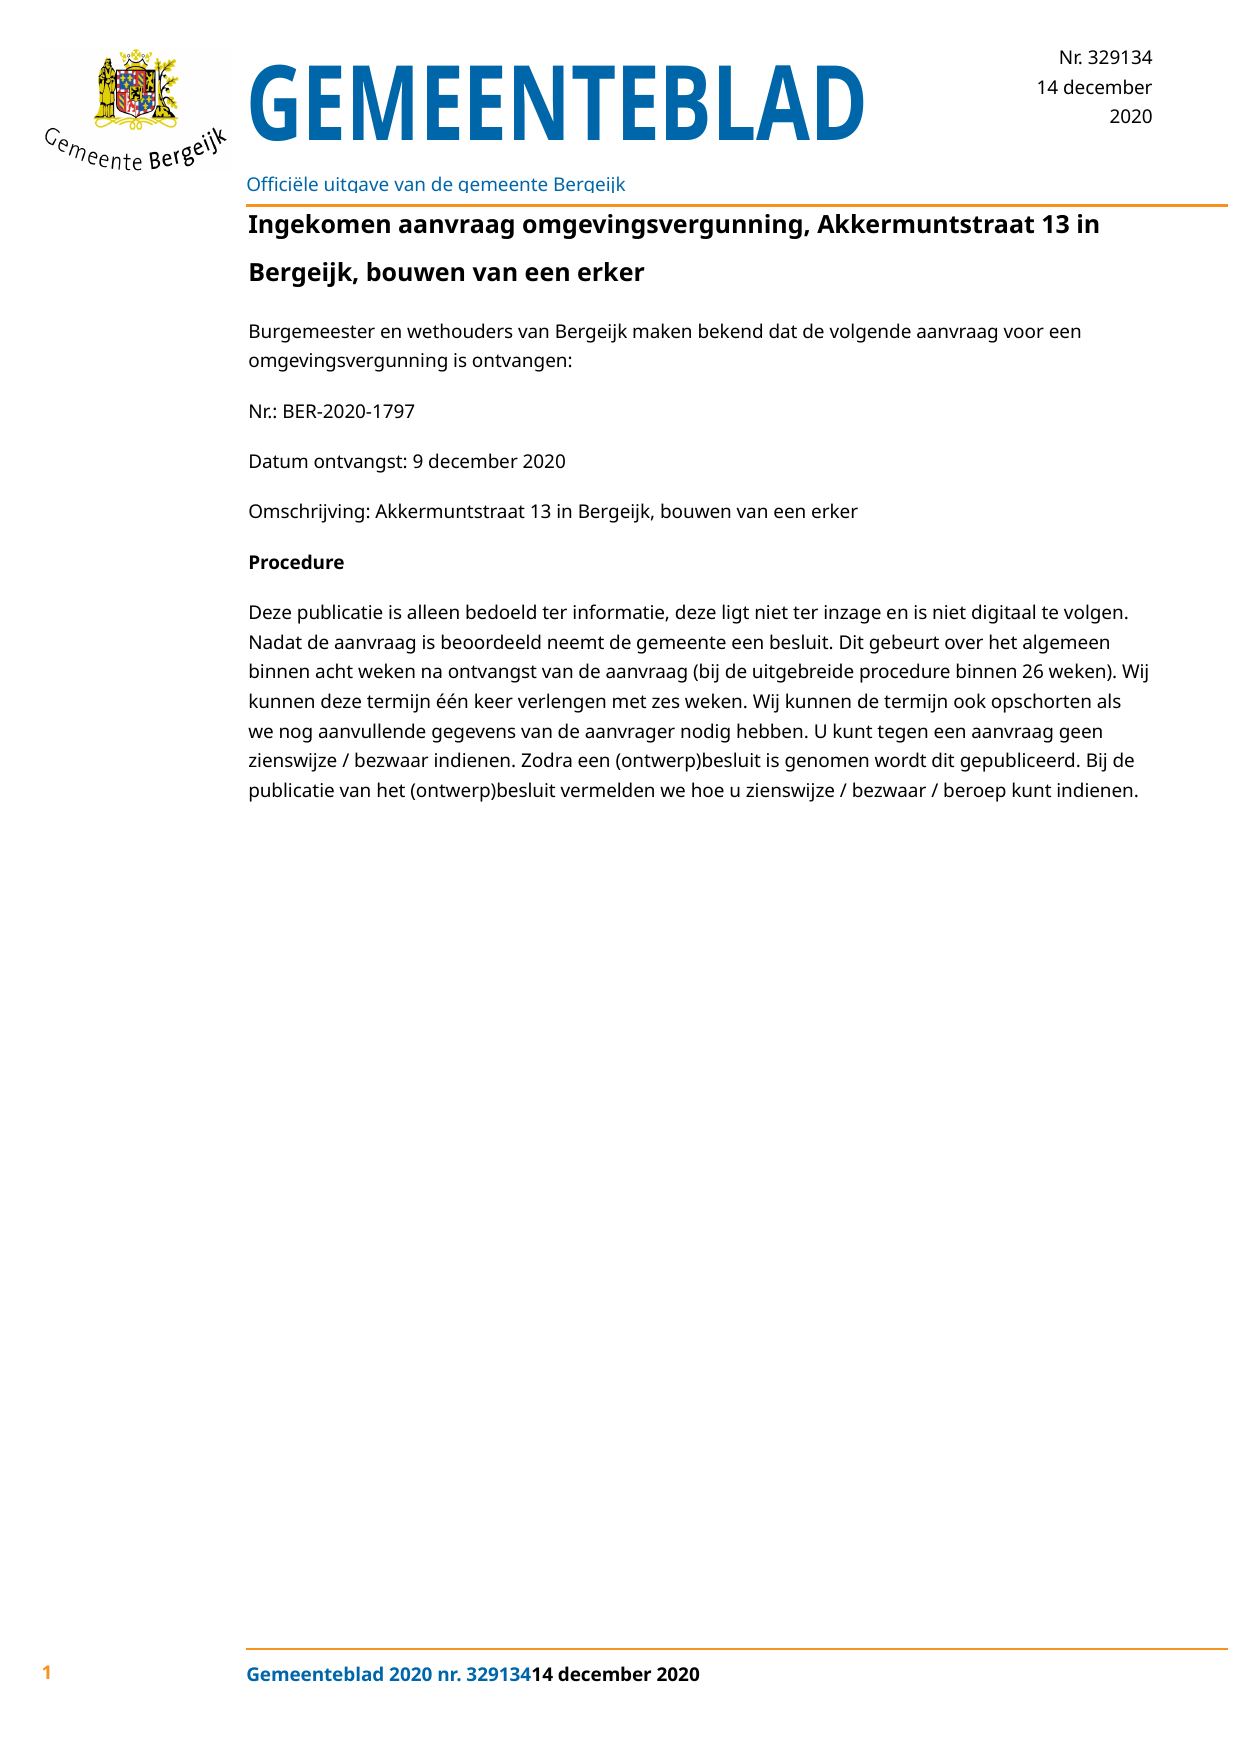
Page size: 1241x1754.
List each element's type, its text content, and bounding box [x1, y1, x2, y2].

text Nr.: BER-2020-1797 [248, 398, 1152, 424]
text Burgemeester en wethouders van Bergeijk maken bekend dat de volgende aanvraag voor een omgevingsvergunning is ontvangen: [248, 318, 1152, 373]
text Deze publicatie is alleen bedoeld ter informatie, deze ligt niet ter inzage en is niet digitaal te volgen. Nadat de aanvraag is beoordeeld neemt de gemeente een besluit. Dit gebeurt over het algemeen binnen acht weken na ontvangst van de aanvraag (bij de uitgebreide procedure binnen 26 weken). Wij kunnen deze termijn één keer verlengen met zes weken. Wij kunnen de termijn ook opschorten als we nog aanvullende gegevens van de aanvrager nodig hebben. U kunt tegen een aanvraag geen zienswijze / bezwaar indienen. Zodra een (ontwerp)besluit is genomen wordt dit gepubliceerd. Bij de publicatie van het (ontwerp)besluit vermelden we hoe u zienswijze / bezwaar / beroep kunt indienen. [248, 599, 1152, 803]
text Procedure [248, 549, 1152, 575]
picture [41, 47, 231, 172]
text Omschrijving: Akkermuntstraat 13 in Bergeijk, bouwen van een erker [248, 499, 1152, 524]
text Ingekomen aanvraag omgevingsvergunning, Akkermuntstraat 13 in Bergeijk, bouwen van een erker [248, 207, 1152, 288]
text Datum ontvangst: 9 december 2020 [248, 448, 1152, 474]
